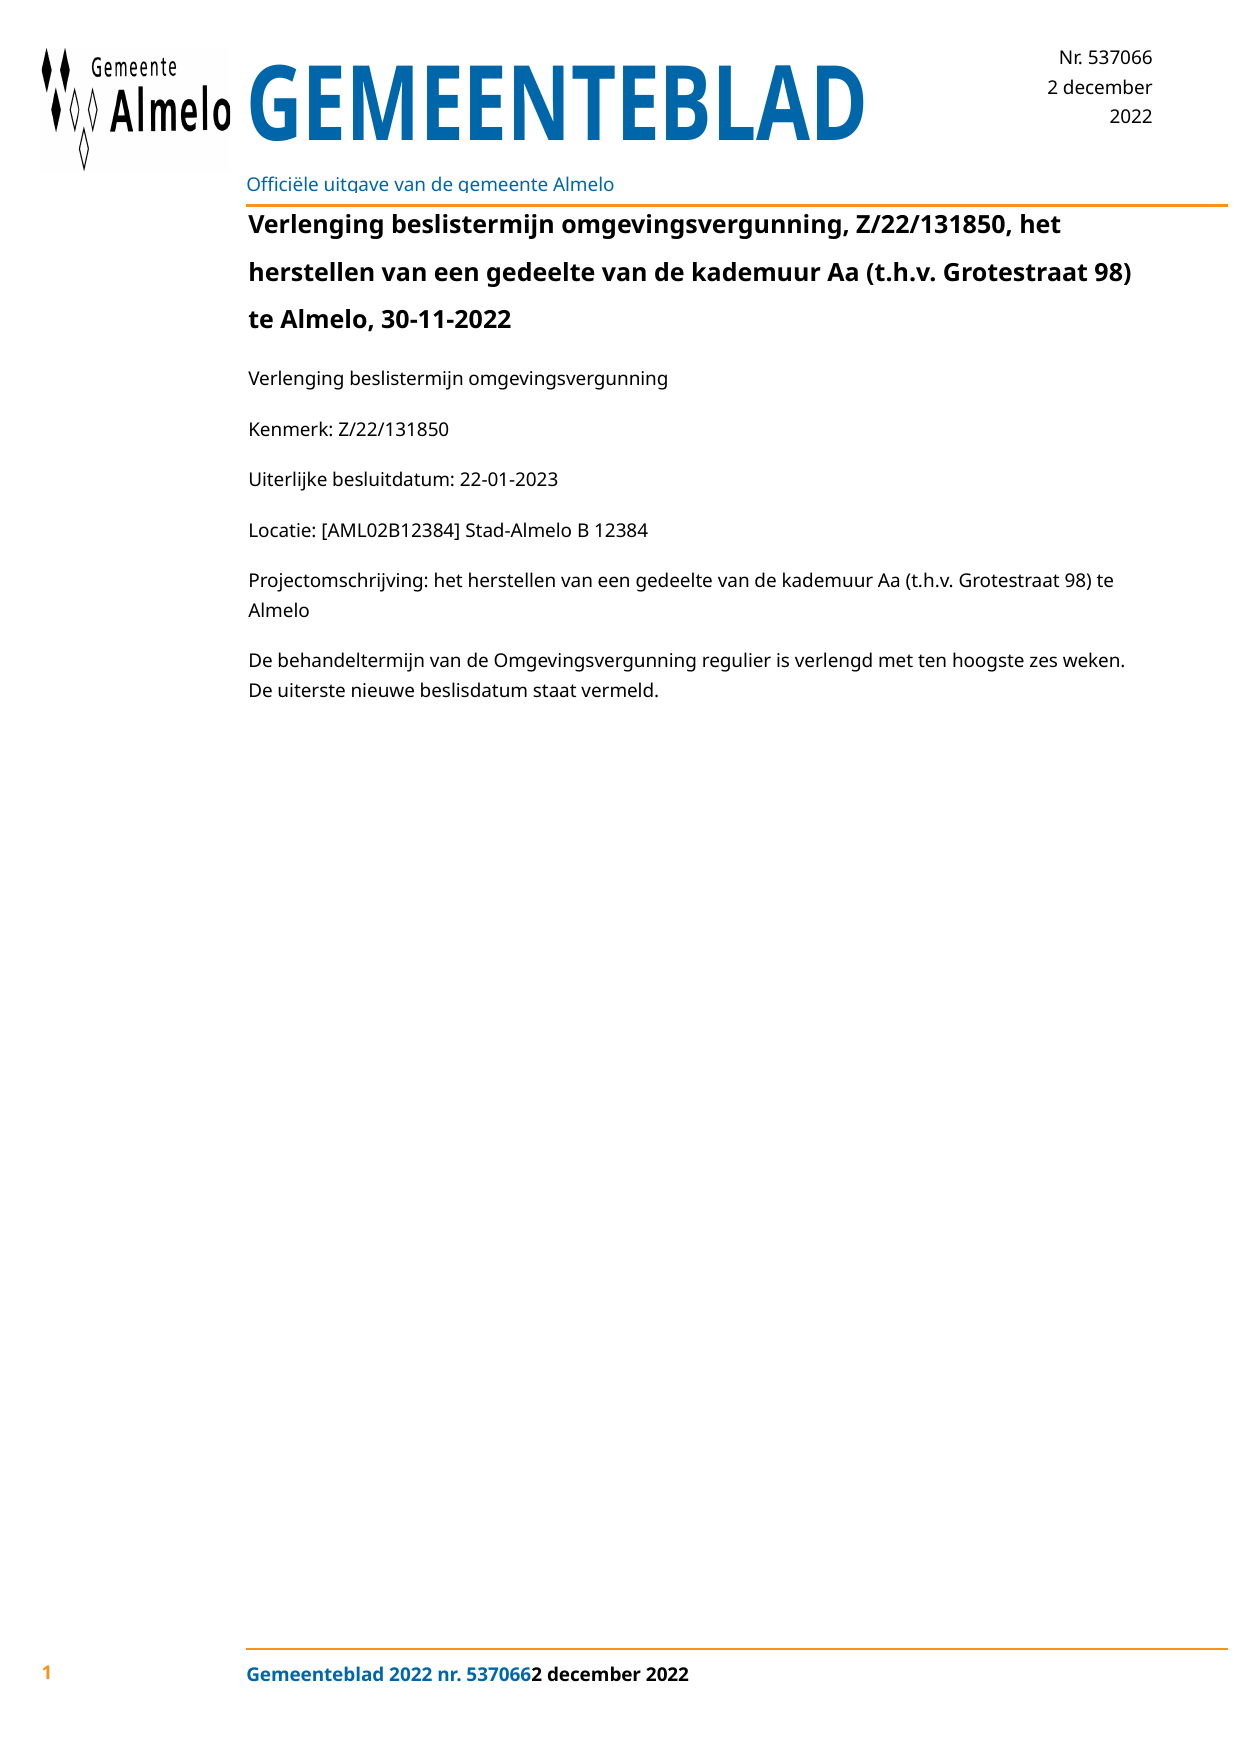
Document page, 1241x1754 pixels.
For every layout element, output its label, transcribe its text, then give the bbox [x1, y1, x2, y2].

text Uiterlijke besluitdatum: 22-01-2023 [248, 466, 1152, 492]
picture [41, 47, 231, 172]
text Verlenging beslistermijn omgevingsvergunning, Z/22/131850, het herstellen van een gedeelte van de kademuur Aa (t.h.v. Grotestraat 98) te Almelo, 30-11-2022 [248, 207, 1152, 336]
text Locatie: [AML02B12384] Stad-Almelo B 12384 [248, 517, 1152, 542]
text De behandeltermijn van de Omgevingsvergunning regulier is verlengd met ten hoogste zes weken. De uiterste nieuwe beslisdatum staat vermeld. [248, 647, 1152, 702]
text Kenmerk: Z/22/131850 [248, 416, 1152, 442]
text Verlenging beslistermijn omgevingsvergunning [248, 366, 1152, 391]
text Projectomschrijving: het herstellen van een gedeelte van de kademuur Aa (t.h.v. Grotestraat 98) te Almelo [248, 567, 1152, 622]
